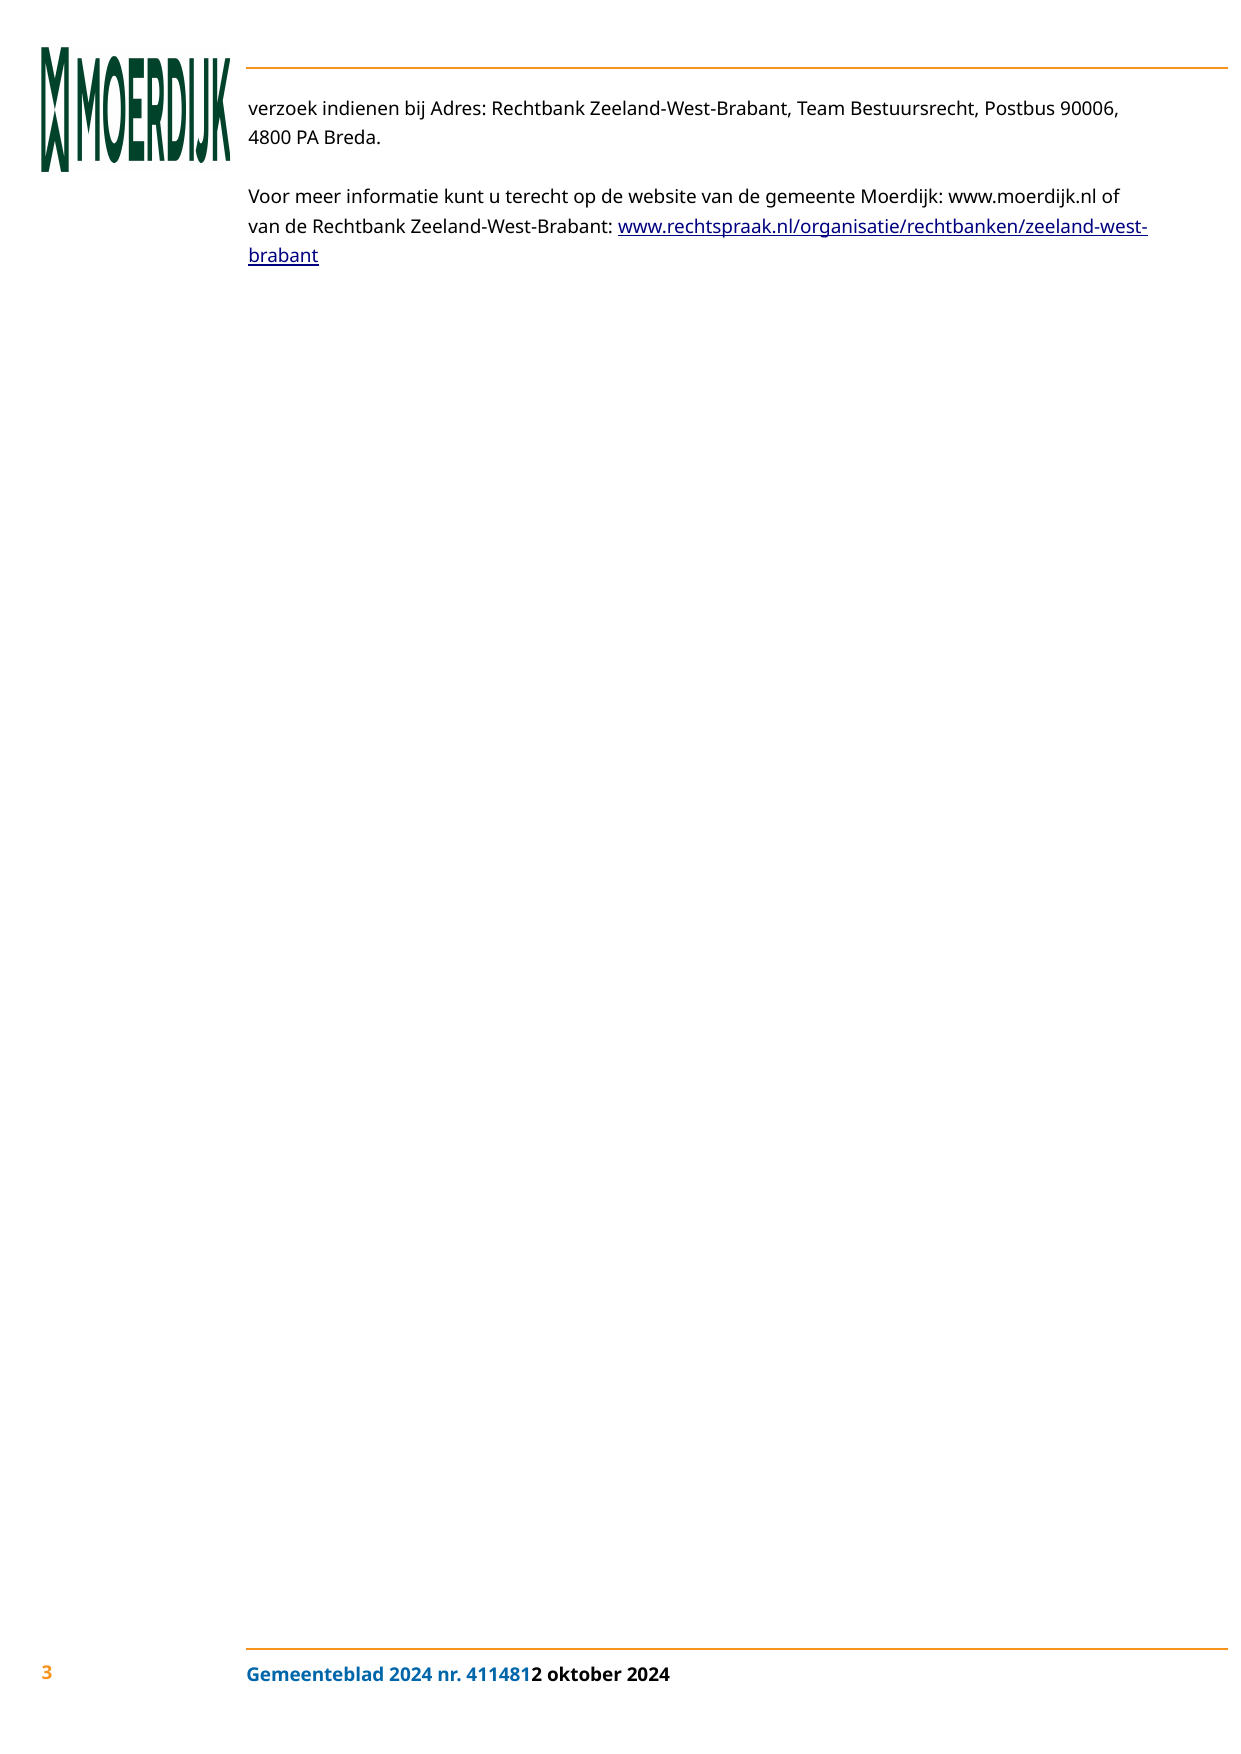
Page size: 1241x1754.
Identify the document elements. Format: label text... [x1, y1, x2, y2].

text verzoek indienen bij Adres: Rechtbank Zeeland-West-Brabant, Team Bestuursrecht, Postbus 90006, 4800 PA Breda. [248, 95, 1152, 150]
picture [41, 47, 231, 172]
text Voor meer informatie kunt u terecht op de website van de gemeente Moerdijk: www.moerdijk.nl of van de Rechtbank Zeeland-West-Brabant: www.rechtspraak.nl/organisatie/rechtbanken/zeeland-west-brabant [248, 183, 1152, 268]
